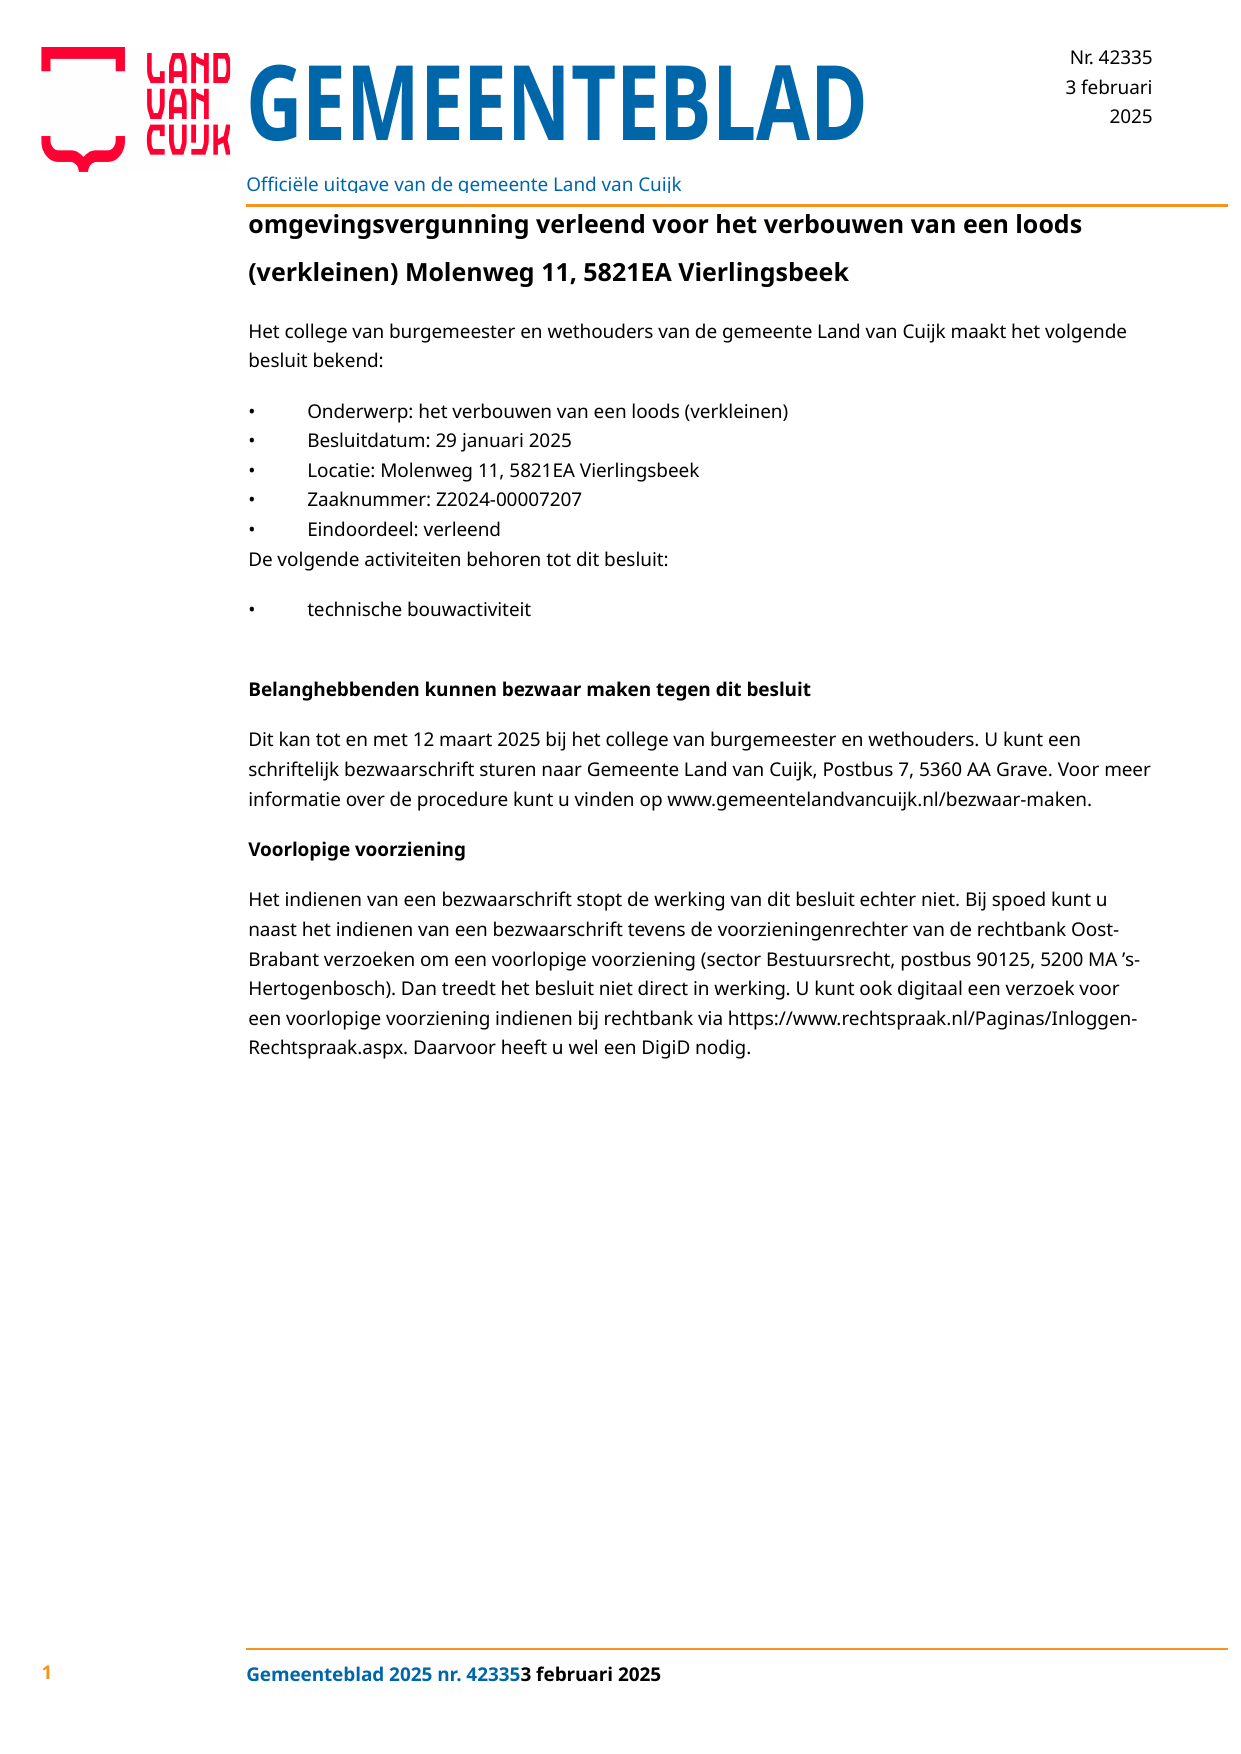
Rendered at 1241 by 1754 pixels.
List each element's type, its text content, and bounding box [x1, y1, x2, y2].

picture [41, 47, 231, 172]
text Het indienen van een bezwaarschrift stopt de werking van dit besluit echter niet. Bij spoed kunt u naast het indienen van een bezwaarschrift tevens de voorzieningenrechter van de rechtbank Oost-Brabant verzoeken om een voorlopige voorziening (sector Bestuursrecht, postbus 90125, 5200 MA ’s-Hertogenbosch). Dan treedt het besluit niet direct in werking. U kunt ook digitaal een verzoek voor een voorlopige voorziening indienen bij rechtbank via https://www.rechtspraak.nl/Paginas/Inloggen-Rechtspraak.aspx. Daarvoor heeft u wel een DigiD nodig. [248, 887, 1152, 1060]
list Locatie: Molenweg 11, 5821EA Vierlingsbeek [248, 457, 1152, 483]
list Onderwerp: het verbouwen van een loods (verkleinen) [248, 398, 1152, 424]
text Het college van burgemeester en wethouders van de gemeente Land van Cuijk maakt het volgende besluit bekend: [248, 318, 1152, 373]
list Eindoordeel: verleend [248, 516, 1152, 542]
text Voorlopige voorziening [248, 836, 1152, 862]
text Belanghebbenden kunnen bezwaar maken tegen dit besluit [248, 676, 1152, 702]
list Besluitdatum: 29 januari 2025 [248, 427, 1152, 453]
text De volgende activiteiten behoren tot dit besluit: [248, 546, 1152, 572]
text Dit kan tot en met 12 maart 2025 bij het college van burgemeester en wethouders. U kunt een schriftelijk bezwaarschrift sturen naar Gemeente Land van Cuijk, Postbus 7, 5360 AA Grave. Voor meer informatie over de procedure kunt u vinden op www.gemeentelandvancuijk.nl/bezwaar-maken. [248, 727, 1152, 812]
list Zaaknummer: Z2024-00007207 [248, 487, 1152, 512]
list technische bouwactiviteit [248, 596, 1152, 622]
text omgevingsvergunning verleend voor het verbouwen van een loods (verkleinen) Molenweg 11, 5821EA Vierlingsbeek [248, 207, 1152, 288]
